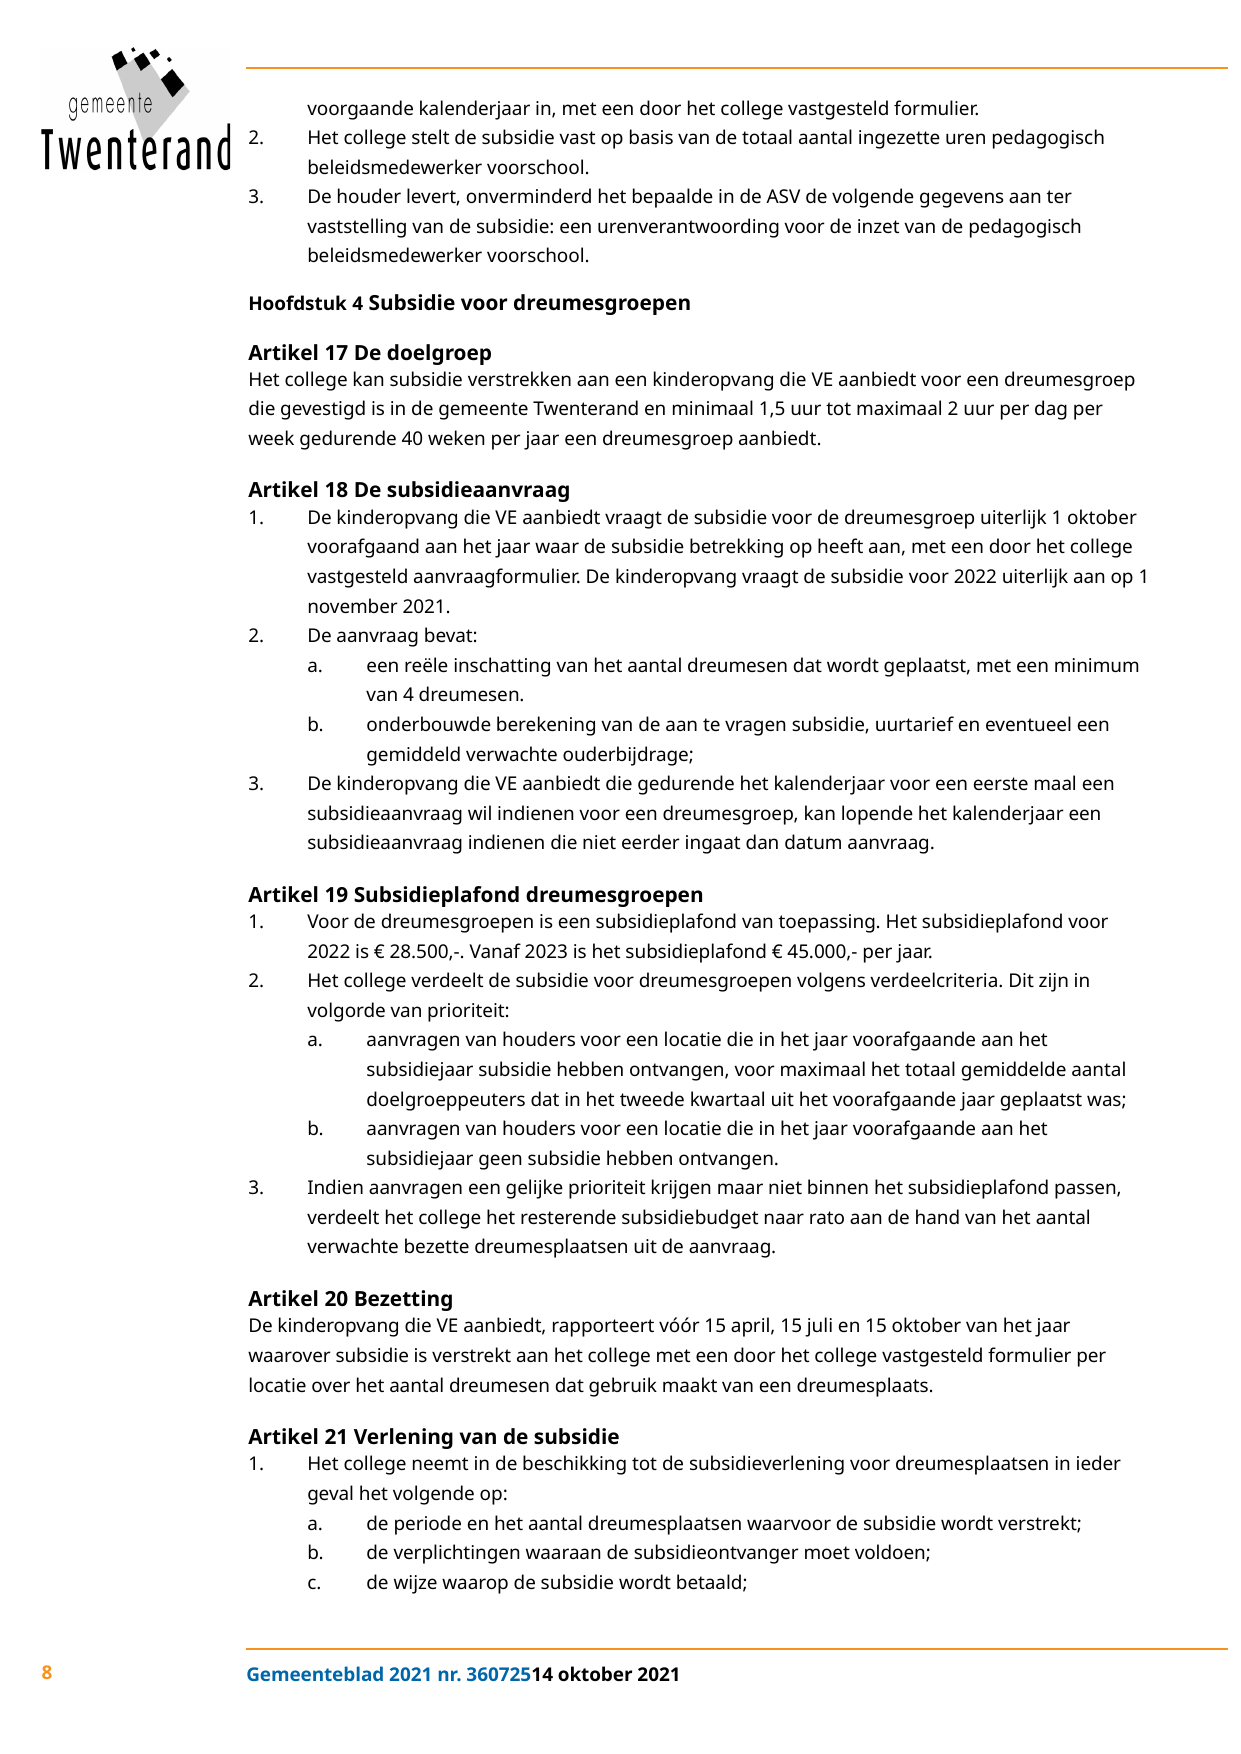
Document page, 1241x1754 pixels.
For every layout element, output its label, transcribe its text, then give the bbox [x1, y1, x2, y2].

list de verplichtingen waaraan de subsidieontvanger moet voldoen; [307, 1539, 1152, 1565]
picture [41, 47, 231, 172]
list voorgaande kalenderjaar in, met een door het college vastgesteld formulier. [248, 95, 1152, 121]
text Hoofdstuk 4 Subsidie voor dreumesgroepen [248, 288, 1152, 317]
list Voor de dreumesgroepen is een subsidieplafond van toepassing. Het subsidieplafond voor 2022 is € 28.500,-. Vanaf 2023 is het subsidieplafond € 45.000,- per jaar. [248, 908, 1152, 964]
list De kinderopvang die VE aanbiedt die gedurende het kalenderjaar voor een eerste maal een subsidieaanvraag wil indienen voor een dreumesgroep, kan lopende het kalenderjaar een subsidieaanvraag indienen die niet eerder ingaat dan datum aanvraag. [248, 770, 1152, 855]
list Het college neemt in de beschikking tot de subsidieverlening voor dreumesplaatsen in ieder geval het volgende op: [248, 1451, 1152, 1506]
text Artikel 20 Bezetting [248, 1284, 1152, 1313]
list De kinderopvang die VE aanbiedt vraagt de subsidie voor de dreumesgroep uiterlijk 1 oktober voorafgaand aan het jaar waar de subsidie betrekking op heeft aan, met een door het college vastgesteld aanvraagformulier. De kinderopvang vraagt de subsidie voor 2022 uiterlijk aan op 1 november 2021. [248, 504, 1152, 618]
list aanvragen van houders voor een locatie die in het jaar voorafgaande aan het subsidiejaar subsidie hebben ontvangen, voor maximaal het totaal gemiddelde aantal doelgroeppeuters dat in het tweede kwartaal uit het voorafgaande jaar geplaatst was; [307, 1027, 1152, 1112]
text De kinderopvang die VE aanbiedt, rapporteert vóór 15 april, 15 juli en 15 oktober van het jaar waarover subsidie is verstrekt aan het college met een door het college vastgesteld formulier per locatie over het aantal dreumesen dat gebruik maakt van een dreumesplaats. [248, 1313, 1152, 1397]
list De aanvraag bevat: [248, 622, 1152, 648]
list De houder levert, onverminderd het bepaalde in de ASV de volgende gegevens aan ter vaststelling van de subsidie: een urenverantwoording voor de inzet van de pedagogisch beleidsmedewerker voorschool. [248, 183, 1152, 268]
list de wijze waarop de subsidie wordt betaald; [307, 1569, 1152, 1595]
text Het college kan subsidie verstrekken aan een kinderopvang die VE aanbiedt voor een dreumesgroep die gevestigd is in de gemeente Twenterand en minimaal 1,5 uur tot maximaal 2 uur per dag per week gedurende 40 weken per jaar een dreumesgroep aanbiedt. [248, 366, 1152, 451]
text Artikel 17 De doelgroep [248, 338, 1152, 366]
list Het college verdeelt de subsidie voor dreumesgroepen volgens verdeelcriteria. Dit zijn in volgorde van prioriteit: [248, 967, 1152, 1023]
list Het college stelt de subsidie vast op basis van de totaal aantal ingezette uren pedagogisch beleidsmedewerker voorschool. [248, 124, 1152, 180]
text Artikel 19 Subsidieplafond dreumesgroepen [248, 880, 1152, 908]
text Artikel 21 Verlening van de subsidie [248, 1422, 1152, 1451]
list aanvragen van houders voor een locatie die in het jaar voorafgaande aan het subsidiejaar geen subsidie hebben ontvangen. [307, 1115, 1152, 1171]
list een reële inschatting van het aantal dreumesen dat wordt geplaatst, met een minimum van 4 dreumesen. [307, 652, 1152, 707]
list Indien aanvragen een gelijke prioriteit krijgen maar niet binnen het subsidieplafond passen, verdeelt het college het resterende subsidiebudget naar rato aan de hand van het aantal verwachte bezette dreumesplaatsen uit de aanvraag. [248, 1174, 1152, 1259]
text Artikel 18 De subsidieaanvraag [248, 476, 1152, 504]
list onderbouwde berekening van de aan te vragen subsidie, uurtarief en eventueel een gemiddeld verwachte ouderbijdrage; [307, 711, 1152, 766]
list de periode en het aantal dreumesplaatsen waarvoor de subsidie wordt verstrekt; [307, 1510, 1152, 1536]
